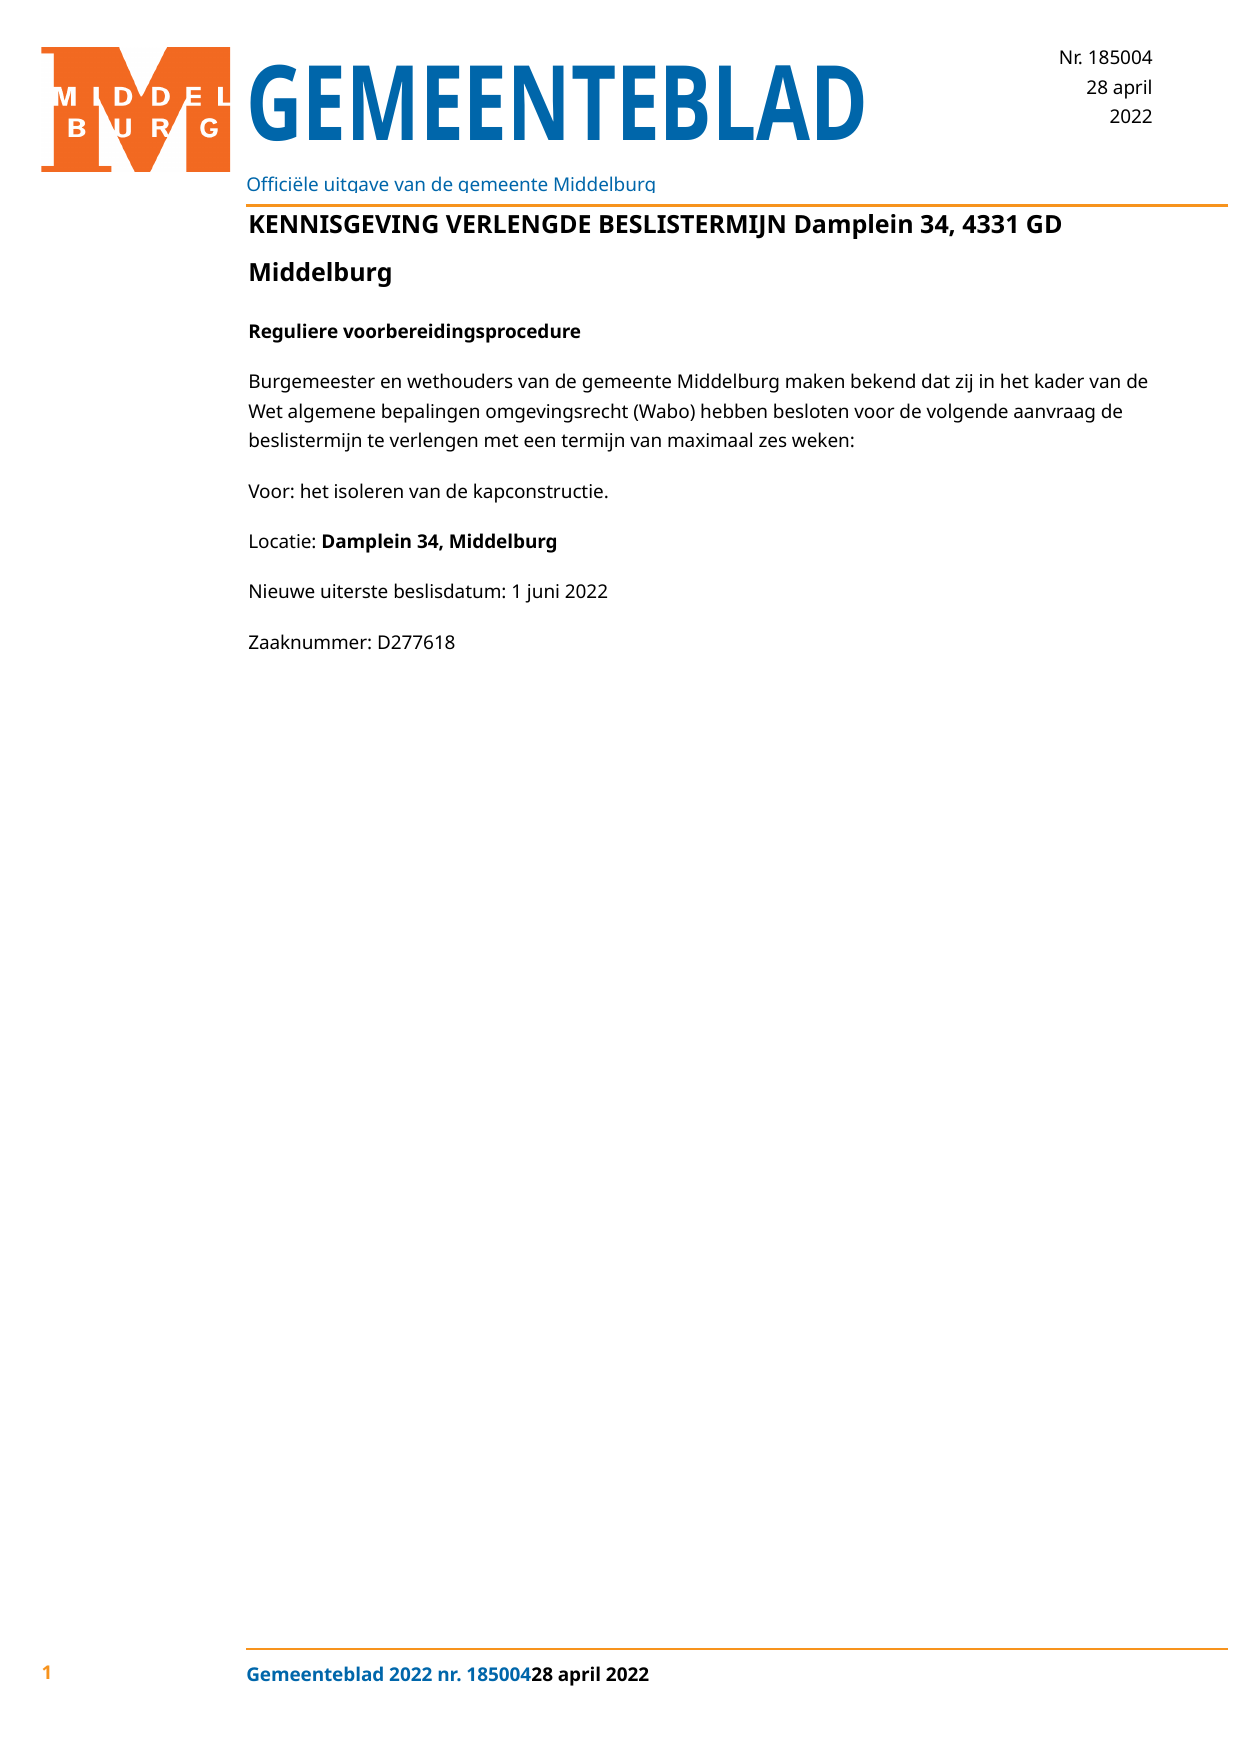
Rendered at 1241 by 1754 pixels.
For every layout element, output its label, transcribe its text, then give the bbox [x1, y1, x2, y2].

text Burgemeester en wethouders van de gemeente Middelburg maken bekend dat zij in het kader van de Wet algemene bepalingen omgevingsrecht (Wabo) hebben besloten voor de volgende aanvraag de beslistermijn te verlengen met een termijn van maximaal zes weken: [248, 368, 1152, 453]
text Locatie: Damplein 34, Middelburg [248, 528, 1152, 554]
text Zaaknummer: D277618 [248, 629, 1152, 655]
text Voor: het isoleren van de kapconstructie. [248, 478, 1152, 504]
text KENNISGEVING VERLENGDE BESLISTERMIJN Damplein 34, 4331 GD Middelburg [248, 207, 1152, 288]
text Nieuwe uiterste beslisdatum: 1 juni 2022 [248, 579, 1152, 604]
text Reguliere voorbereidingsprocedure [248, 318, 1152, 344]
picture [41, 47, 231, 172]
